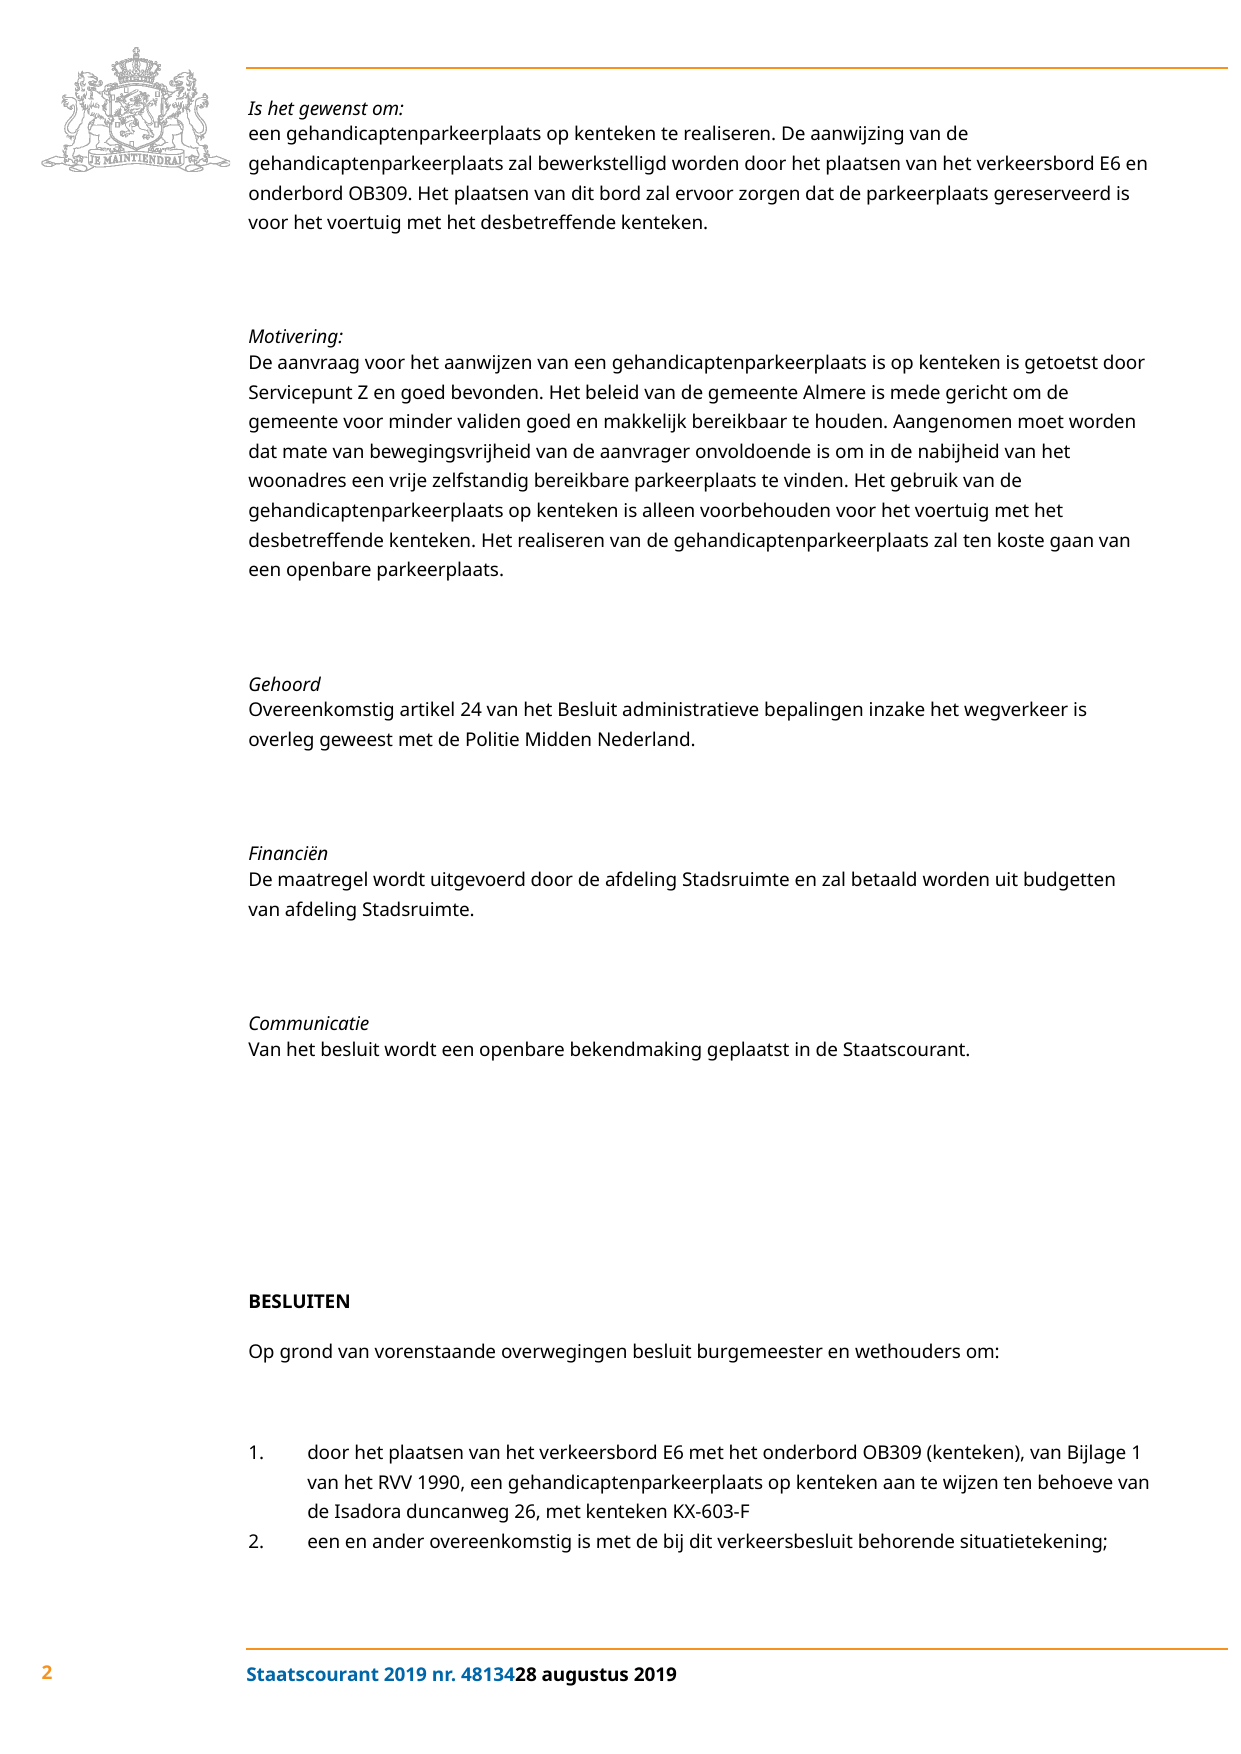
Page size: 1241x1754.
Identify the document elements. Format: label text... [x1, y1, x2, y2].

list door het plaatsen van het verkeersbord E6 met het onderbord OB309 (kenteken), van Bijlage 1 van het RVV 1990, een gehandicaptenparkeerplaats op kenteken aan te wijzen ten behoeve van de Isadora duncanweg 26, met kenteken KX-603-F [248, 1439, 1152, 1524]
text De aanvraag voor het aanwijzen van een gehandicaptenparkeerplaats is op kenteken is getoetst door Servicepunt Z en goed bevonden. Het beleid van de gemeente Almere is mede gericht om de gemeente voor minder validen goed en makkelijk bereikbaar te houden. Aangenomen moet worden dat mate van bewegingsvrijheid van de aanvrager onvoldoende is om in de nabijheid van het woonadres een vrije zelfstandig bereikbare parkeerplaats te vinden. Het gebruik van de gehandicaptenparkeerplaats op kenteken is alleen voorbehouden voor het voertuig met het desbetreffende kenteken. Het realiseren van de gehandicaptenparkeerplaats zal ten koste gaan van een openbare parkeerplaats. [248, 349, 1152, 582]
text Is het gewenst om: [248, 95, 1152, 121]
text Op grond van vorenstaande overwegingen besluit burgemeester en wethouders om: [248, 1338, 1152, 1364]
text Financiën [248, 841, 1152, 866]
text De maatregel wordt uitgevoerd door de afdeling Stadsruimte en zal betaald worden uit budgetten van afdeling Stadsruimte. [248, 866, 1152, 922]
picture [41, 47, 231, 172]
text Motivering: [248, 324, 1152, 349]
text Overeenkomstig artikel 24 van het Besluit administratieve bepalingen inzake het wegverkeer is overleg geweest met de Politie Midden Nederland. [248, 697, 1152, 752]
text Gehoord [248, 671, 1152, 697]
text Van het besluit wordt een openbare bekendmaking geplaatst in de Staatscourant. [248, 1036, 1152, 1062]
text een gehandicaptenparkeerplaats op kenteken te realiseren. De aanwijzing van de gehandicaptenparkeerplaats zal bewerkstelligd worden door het plaatsen van het verkeersbord E6 en onderbord OB309. Het plaatsen van dit bord zal ervoor zorgen dat de parkeerplaats gereserveerd is voor het voertuig met het desbetreffende kenteken. [248, 121, 1152, 235]
text Communicatie [248, 1010, 1152, 1036]
list een en ander overeenkomstig is met de bij dit verkeersbesluit behorende situatietekening; [248, 1528, 1152, 1554]
text BESLUITEN [248, 1288, 1152, 1314]
